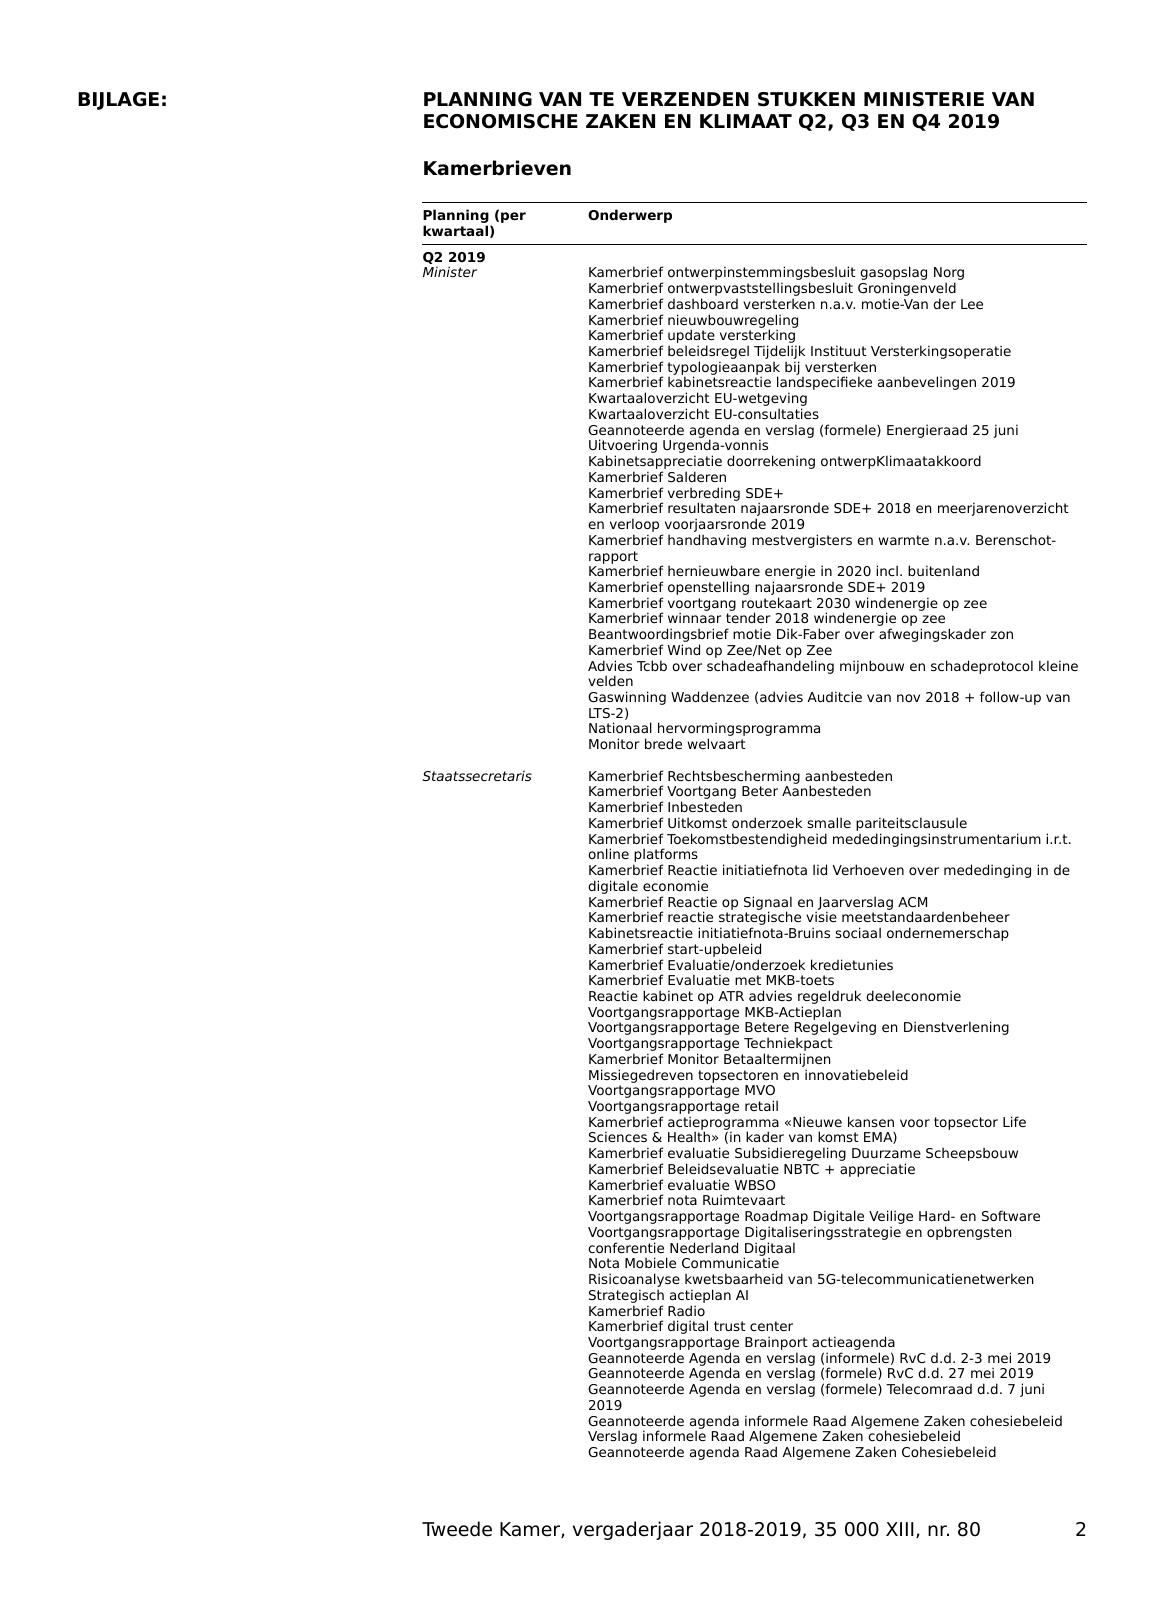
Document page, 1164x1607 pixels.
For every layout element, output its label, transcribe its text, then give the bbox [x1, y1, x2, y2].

table_cell [422, 942, 582, 957]
table_cell [422, 910, 582, 926]
table_cell Kabinetsappreciatie doorrekening ontwerpKlimaatakkoord [582, 454, 1087, 470]
table_cell Kamerbrief kabinetsreactie landspecifieke aanbevelingen 2019 [582, 375, 1087, 391]
table_cell [422, 831, 582, 863]
table_cell [422, 564, 582, 580]
table_cell Voortgangsrapportage Brainport actieagenda [582, 1335, 1087, 1351]
table_cell Voortgangsrapportage retail [582, 1099, 1087, 1114]
table_cell Kamerbrief Inbesteden [582, 800, 1087, 816]
table_cell [422, 1288, 582, 1303]
table_cell Q2 2019 [422, 245, 582, 265]
table_cell Kamerbrief Voortgang Beter Aanbesteden [582, 784, 1087, 800]
table_cell [422, 643, 582, 658]
table_cell [422, 375, 582, 391]
table_cell [422, 1068, 582, 1083]
table_cell [422, 1146, 582, 1162]
table_cell Voortgangsrapportage Betere Regelgeving en Dienstverlening [582, 1020, 1087, 1036]
table_cell Gaswinning Waddenzee (advies Auditcie van nov 2018 + follow-up van LTS-2) [582, 690, 1087, 721]
table_cell [422, 407, 582, 422]
table_cell [422, 1209, 582, 1225]
subtitle Kamerbrieven [422, 158, 1087, 180]
table_cell [422, 1083, 582, 1099]
table_cell [422, 721, 582, 737]
table_cell Kamerbrief evaluatie Subsidieregeling Duurzame Scheepsbouw [582, 1146, 1087, 1162]
table_header Onderwerp [582, 203, 1087, 244]
table_cell [422, 533, 582, 564]
table_cell Kamerbrief Rechtsbescherming aanbesteden [582, 769, 1087, 784]
table_cell Voortgangsrapportage Digitaliseringsstrategie en opbrengsten conferentie Nederland Digitaal [582, 1225, 1087, 1256]
table_cell [422, 1351, 582, 1366]
table_cell [422, 627, 582, 643]
table_cell [422, 1445, 582, 1461]
table_cell [422, 1020, 582, 1036]
table_cell Kamerbrief start-upbeleid [582, 942, 1087, 957]
table_cell Kamerbrief resultaten najaarsronde SDE+ 2018 en meerjarenoverzicht en verloop voorjaarsronde 2019 [582, 501, 1087, 533]
table_cell [422, 973, 582, 989]
table_cell Kamerbrief ontwerpinstemmingsbesluit gasopslag Norg [582, 265, 1087, 281]
table_cell Kamerbrief ontwerpvaststellingsbesluit Groningenveld [582, 281, 1087, 297]
table_cell Kamerbrief Wind op Zee/Net op Zee [582, 643, 1087, 658]
table_cell [422, 1225, 582, 1256]
table_cell Kamerbrief digital trust center [582, 1319, 1087, 1335]
table_cell Geannoteerde agenda informele Raad Algemene Zaken cohesiebeleid [582, 1414, 1087, 1429]
table_cell [422, 1366, 582, 1382]
table_cell Kamerbrief actieprogramma «Nieuwe kansen voor topsector Life Sciences & Health» (in kader van komst EMA) [582, 1115, 1087, 1146]
table_cell [422, 297, 582, 312]
table_cell Kamerbrief nota Ruimtevaart [582, 1193, 1087, 1209]
table_cell Kamerbrief Salderen [582, 470, 1087, 485]
table_cell [422, 957, 582, 973]
table_cell [422, 1005, 582, 1020]
table_cell Kwartaaloverzicht EU-consultaties [582, 407, 1087, 422]
table_cell Kamerbrief Radio [582, 1303, 1087, 1319]
table_cell [422, 1036, 582, 1052]
table_cell [422, 313, 582, 328]
table_cell Kamerbrief verbreding SDE+ [582, 485, 1087, 501]
table_cell Geannoteerde agenda en verslag (formele) Energieraad 25 juni [582, 423, 1087, 438]
table_cell [422, 753, 582, 768]
table_cell [422, 690, 582, 721]
table_cell [422, 1115, 582, 1146]
table_cell [582, 245, 1087, 265]
table_cell [422, 784, 582, 800]
table_cell [422, 485, 582, 501]
table_cell [422, 611, 582, 627]
table_cell Kamerbrief winnaar tender 2018 windenergie op zee [582, 611, 1087, 627]
table_cell [422, 926, 582, 942]
table_cell Kamerbrief Toekomstbestendigheid mededingingsinstrumentarium i.r.t. online platforms [582, 831, 1087, 863]
table_cell Nationaal hervormingsprogramma [582, 721, 1087, 737]
table_cell Kamerbrief Beleidsevaluatie NBTC + appreciatie [582, 1162, 1087, 1177]
table_cell Monitor brede welvaart [582, 737, 1087, 753]
table_cell [422, 501, 582, 533]
table_header Planning (per kwartaal) [422, 203, 582, 244]
table_cell Kamerbrief handhaving mestvergisters en warmte n.a.v. Berenschot-rapport [582, 533, 1087, 564]
table_cell Beantwoordingsbrief motie Dik-Faber over afwegingskader zon [582, 627, 1087, 643]
table_cell [422, 470, 582, 485]
table_cell Kamerbrief Evaluatie/onderzoek kredietunies [582, 957, 1087, 973]
table_cell Voortgangsrapportage Techniekpact [582, 1036, 1087, 1052]
table_cell [422, 863, 582, 894]
table_cell Kamerbrief hernieuwbare energie in 2020 incl. buitenland [582, 564, 1087, 580]
table_cell Geannoteerde Agenda en verslag (informele) RvC d.d. 2-3 mei 2019 [582, 1351, 1087, 1366]
table_cell [422, 328, 582, 344]
table_cell Reactie kabinet op ATR advies regeldruk deeleconomie [582, 989, 1087, 1004]
table_cell [422, 894, 582, 910]
table_cell Voortgangsrapportage MKB-Actieplan [582, 1005, 1087, 1020]
table_cell [422, 580, 582, 596]
table_cell Kamerbrief Evaluatie met MKB-toets [582, 973, 1087, 989]
table_cell Kwartaaloverzicht EU-wetgeving [582, 391, 1087, 407]
table_cell [422, 816, 582, 831]
table_cell Geannoteerde Agenda en verslag (formele) RvC d.d. 27 mei 2019 [582, 1366, 1087, 1382]
subtitle BIJLAGE: PLANNING VAN TE VERZENDEN STUKKEN MINISTERIE VAN ECONOMISCHE ZAKEN EN KLIMAAT Q2, Q3 EN Q4 2019 [77, 89, 1087, 133]
table_cell Voortgangsrapportage Roadmap Digitale Veilige Hard- en Software [582, 1209, 1087, 1225]
table_cell [422, 1052, 582, 1067]
table_cell Geannoteerde agenda Raad Algemene Zaken Cohesiebeleid [582, 1445, 1087, 1461]
table_cell [422, 344, 582, 359]
table_cell [422, 800, 582, 816]
table_cell Kamerbrief Reactie initiatiefnota lid Verhoeven over mededinging in de digitale economie [582, 863, 1087, 894]
table_cell [422, 391, 582, 407]
table_cell Kamerbrief dashboard versterken n.a.v. motie-Van der Lee [582, 297, 1087, 312]
table_cell [422, 989, 582, 1004]
table_cell [422, 1335, 582, 1351]
table_cell Geannoteerde Agenda en verslag (formele) Telecomraad d.d. 7 juni 2019 [582, 1382, 1087, 1413]
table_cell [422, 659, 582, 690]
table_cell Advies Tcbb over schadeafhandeling mijnbouw en schadeprotocol kleine velden [582, 659, 1087, 690]
table_cell Kamerbrief voortgang routekaart 2030 windenergie op zee [582, 596, 1087, 611]
table_cell [422, 1178, 582, 1193]
table_cell [422, 1382, 582, 1413]
table_cell [422, 1256, 582, 1272]
table_cell Risicoanalyse kwetsbaarheid van 5G-telecommunicatienetwerken [582, 1272, 1087, 1288]
table_cell Kamerbrief typologieaanpak bij versterken [582, 360, 1087, 375]
table_cell Kamerbrief reactie strategische visie meetstandaardenbeheer [582, 910, 1087, 926]
table_cell [422, 1193, 582, 1209]
table_cell Kamerbrief Monitor Betaaltermijnen [582, 1052, 1087, 1067]
table_cell Verslag informele Raad Algemene Zaken cohesiebeleid [582, 1429, 1087, 1445]
table_cell Strategisch actieplan AI [582, 1288, 1087, 1303]
table_cell Kamerbrief nieuwbouwregeling [582, 313, 1087, 328]
table_cell [582, 753, 1087, 768]
table_cell [422, 596, 582, 611]
table_cell Uitvoering Urgenda-vonnis [582, 438, 1087, 454]
table_cell [422, 1414, 582, 1429]
table_cell Nota Mobiele Communicatie [582, 1256, 1087, 1272]
table_cell [422, 454, 582, 470]
table_cell Voortgangsrapportage MVO [582, 1083, 1087, 1099]
table_cell Kamerbrief evaluatie WBSO [582, 1178, 1087, 1193]
table_cell Kamerbrief openstelling najaarsronde SDE+ 2019 [582, 580, 1087, 596]
table_cell [422, 1099, 582, 1114]
table_cell Kamerbrief Reactie op Signaal en Jaarverslag ACM [582, 894, 1087, 910]
table_cell Kamerbrief update versterking [582, 328, 1087, 344]
table_cell [422, 737, 582, 753]
table_cell [422, 1162, 582, 1177]
table_cell [422, 1319, 582, 1335]
table_cell [422, 281, 582, 297]
table_cell Kamerbrief Uitkomst onderzoek smalle pariteitsclausule [582, 816, 1087, 831]
table_cell Kamerbrief beleidsregel Tijdelijk Instituut Versterkingsoperatie [582, 344, 1087, 359]
table_cell Minister [422, 265, 582, 281]
table_cell [422, 1429, 582, 1445]
table_cell Kabinetsreactie initiatiefnota-Bruins sociaal ondernemerschap [582, 926, 1087, 942]
table_cell [422, 1272, 582, 1288]
table_cell [422, 423, 582, 438]
table_cell [422, 360, 582, 375]
table_cell [422, 1303, 582, 1319]
table_cell Staatssecretaris [422, 769, 582, 784]
table_cell [422, 438, 582, 454]
table_cell Missiegedreven topsectoren en innovatiebeleid [582, 1068, 1087, 1083]
